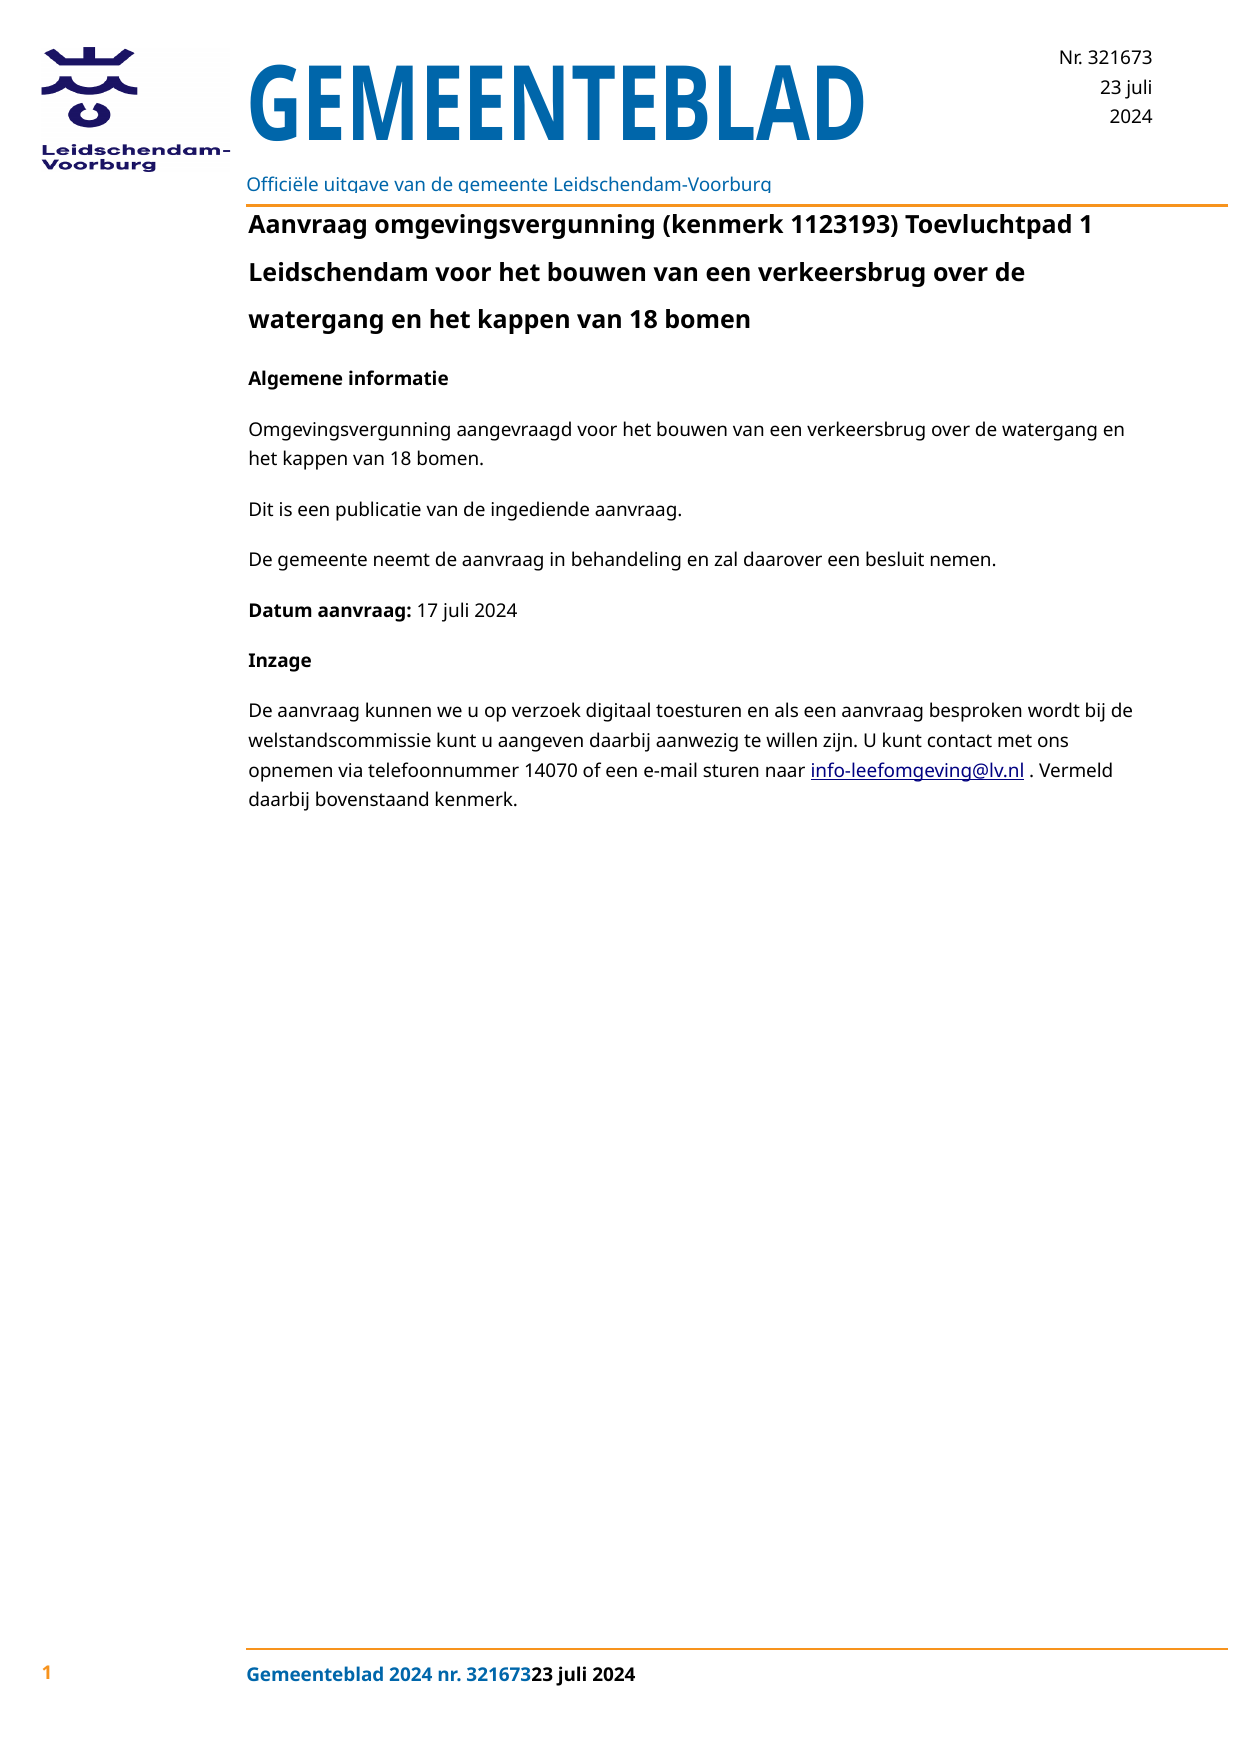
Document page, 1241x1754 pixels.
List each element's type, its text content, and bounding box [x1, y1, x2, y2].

picture [41, 47, 231, 172]
text Aanvraag omgevingsvergunning (kenmerk 1123193) Toevluchtpad 1 Leidschendam voor het bouwen van een verkeersbrug over de watergang en het kappen van 18 bomen [248, 207, 1152, 336]
text Inzage [248, 647, 1152, 673]
text Dit is een publicatie van de ingediende aanvraag. [248, 496, 1152, 522]
text De gemeente neemt de aanvraag in behandeling en zal daarover een besluit nemen. [248, 546, 1152, 572]
text Algemene informatie [248, 366, 1152, 391]
text Omgevingsvergunning aangevraagd voor het bouwen van een verkeersbrug over de watergang en het kappen van 18 bomen. [248, 416, 1152, 471]
text Datum aanvraag: 17 juli 2024 [248, 597, 1152, 622]
text De aanvraag kunnen we u op verzoek digitaal toesturen en als een aanvraag besproken wordt bij de welstandscommissie kunt u aangeven daarbij aanwezig te willen zijn. U kunt contact met ons opnemen via telefoonnummer 14070 of een e-mail sturen naar info-leefomgeving@lv.nl . Vermeld daarbij bovenstaand kenmerk. [248, 698, 1152, 812]
